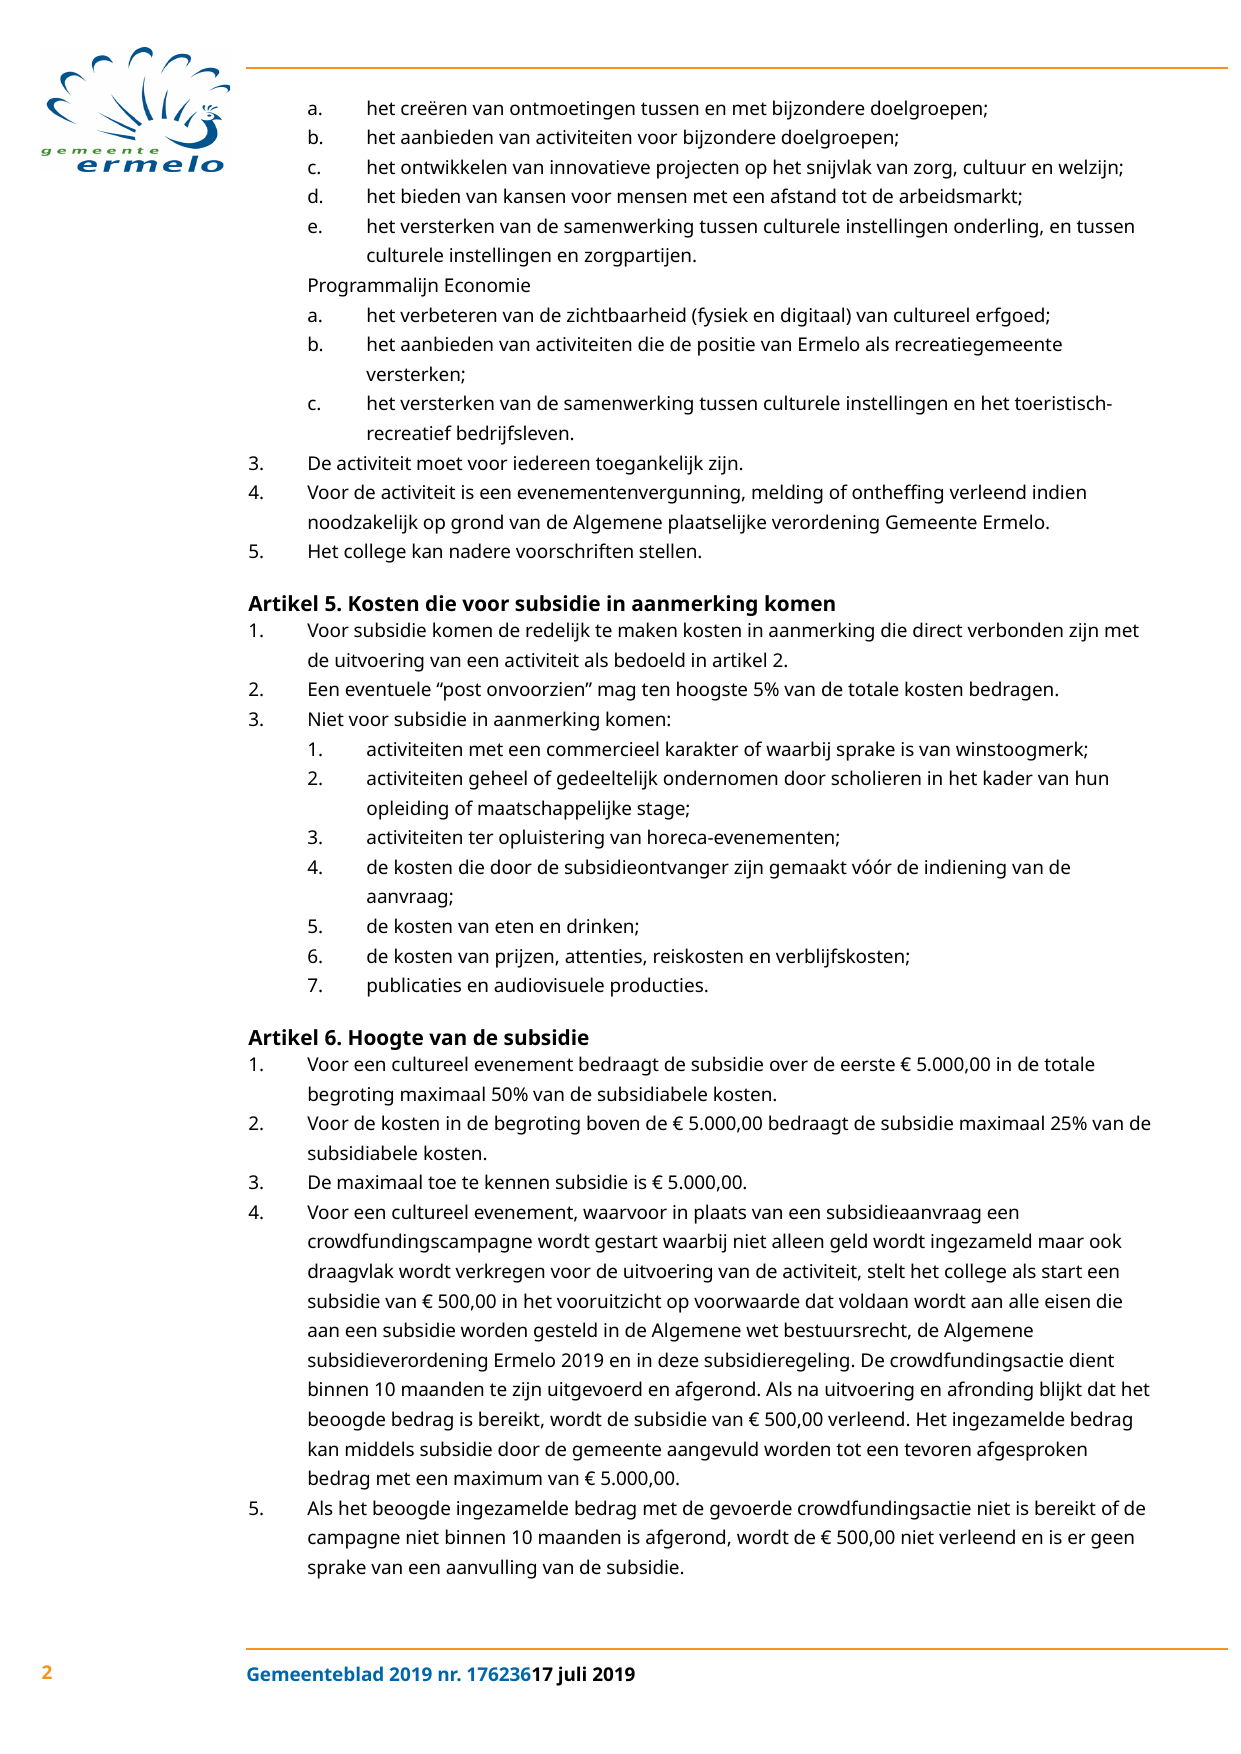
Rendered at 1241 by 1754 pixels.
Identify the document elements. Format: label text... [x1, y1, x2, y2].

list Voor een cultureel evenement bedraagt de subsidie over de eerste € 5.000,00 in de totale begroting maximaal 50% van de subsidiabele kosten. [248, 1051, 1152, 1107]
text Artikel 6. Hoogte van de subsidie [248, 1023, 1152, 1051]
picture [41, 47, 231, 172]
list de kosten van eten en drinken; [307, 913, 1152, 939]
list Niet voor subsidie in aanmerking komen: [248, 706, 1152, 732]
list Programmalijn Economie [248, 272, 1152, 298]
list het verbeteren van de zichtbaarheid (fysiek en digitaal) van cultureel erfgoed; [307, 302, 1152, 328]
list de kosten die door de subsidieontvanger zijn gemaakt vóór de indiening van de aanvraag; [307, 854, 1152, 909]
list het aanbieden van activiteiten die de positie van Ermelo als recreatiegemeente versterken; [307, 331, 1152, 387]
list Voor subsidie komen de redelijk te maken kosten in aanmerking die direct verbonden zijn met de uitvoering van een activiteit als bedoeld in artikel 2. [248, 617, 1152, 673]
list het aanbieden van activiteiten voor bijzondere doelgroepen; [307, 124, 1152, 150]
list het bieden van kansen voor mensen met een afstand tot de arbeidsmarkt; [307, 183, 1152, 209]
list De activiteit moet voor iedereen toegankelijk zijn. [248, 450, 1152, 476]
list activiteiten ter opluistering van horeca-evenementen; [307, 824, 1152, 850]
list het creëren van ontmoetingen tussen en met bijzondere doelgroepen; [307, 95, 1152, 121]
list het versterken van de samenwerking tussen culturele instellingen onderling, en tussen culturele instellingen en zorgpartijen. [307, 213, 1152, 268]
list Voor de kosten in de begroting boven de € 5.000,00 bedraagt de subsidie maximaal 25% van de subsidiabele kosten. [248, 1110, 1152, 1166]
list Het college kan nadere voorschriften stellen. [248, 538, 1152, 564]
list Als het beoogde ingezamelde bedrag met de gevoerde crowdfundingsactie niet is bereikt of de campagne niet binnen 10 maanden is afgerond, wordt de € 500,00 niet verleend en is er geen sprake van een aanvulling van de subsidie. [248, 1495, 1152, 1580]
list Een eventuele “post onvoorzien” mag ten hoogste 5% van de totale kosten bedragen. [248, 677, 1152, 702]
list activiteiten met een commercieel karakter of waarbij sprake is van winstoogmerk; [307, 736, 1152, 761]
list het versterken van de samenwerking tussen culturele instellingen en het toeristisch-recreatief bedrijfsleven. [307, 391, 1152, 446]
list activiteiten geheel of gedeeltelijk ondernomen door scholieren in het kader van hun opleiding of maatschappelijke stage; [307, 765, 1152, 821]
list de kosten van prijzen, attenties, reiskosten en verblijfskosten; [307, 943, 1152, 968]
list het ontwikkelen van innovatieve projecten op het snijvlak van zorg, cultuur en welzijn; [307, 154, 1152, 180]
list Voor de activiteit is een evenementenvergunning, melding of ontheffing verleend indien noodzakelijk op grond van de Algemene plaatselijke verordening Gemeente Ermelo. [248, 479, 1152, 535]
list Voor een cultureel evenement, waarvoor in plaats van een subsidieaanvraag een crowdfundingscampagne wordt gestart waarbij niet alleen geld wordt ingezameld maar ook draagvlak wordt verkregen voor de uitvoering van de activiteit, stelt het college als start een subsidie van € 500,00 in het vooruitzicht op voorwaarde dat voldaan wordt aan alle eisen die aan een subsidie worden gesteld in de Algemene wet bestuursrecht, de Algemene subsidieverordening Ermelo 2019 en in deze subsidieregeling. De crowdfundingsactie dient binnen 10 maanden te zijn uitgevoerd en afgerond. Als na uitvoering en afronding blijkt dat het beoogde bedrag is bereikt, wordt de subsidie van € 500,00 verleend. Het ingezamelde bedrag kan middels subsidie door de gemeente aangevuld worden tot een tevoren afgesproken bedrag met een maximum van € 5.000,00. [248, 1199, 1152, 1491]
list publicaties en audiovisuele producties. [307, 972, 1152, 998]
list De maximaal toe te kennen subsidie is € 5.000,00. [248, 1169, 1152, 1195]
text Artikel 5. Kosten die voor subsidie in aanmerking komen [248, 589, 1152, 617]
